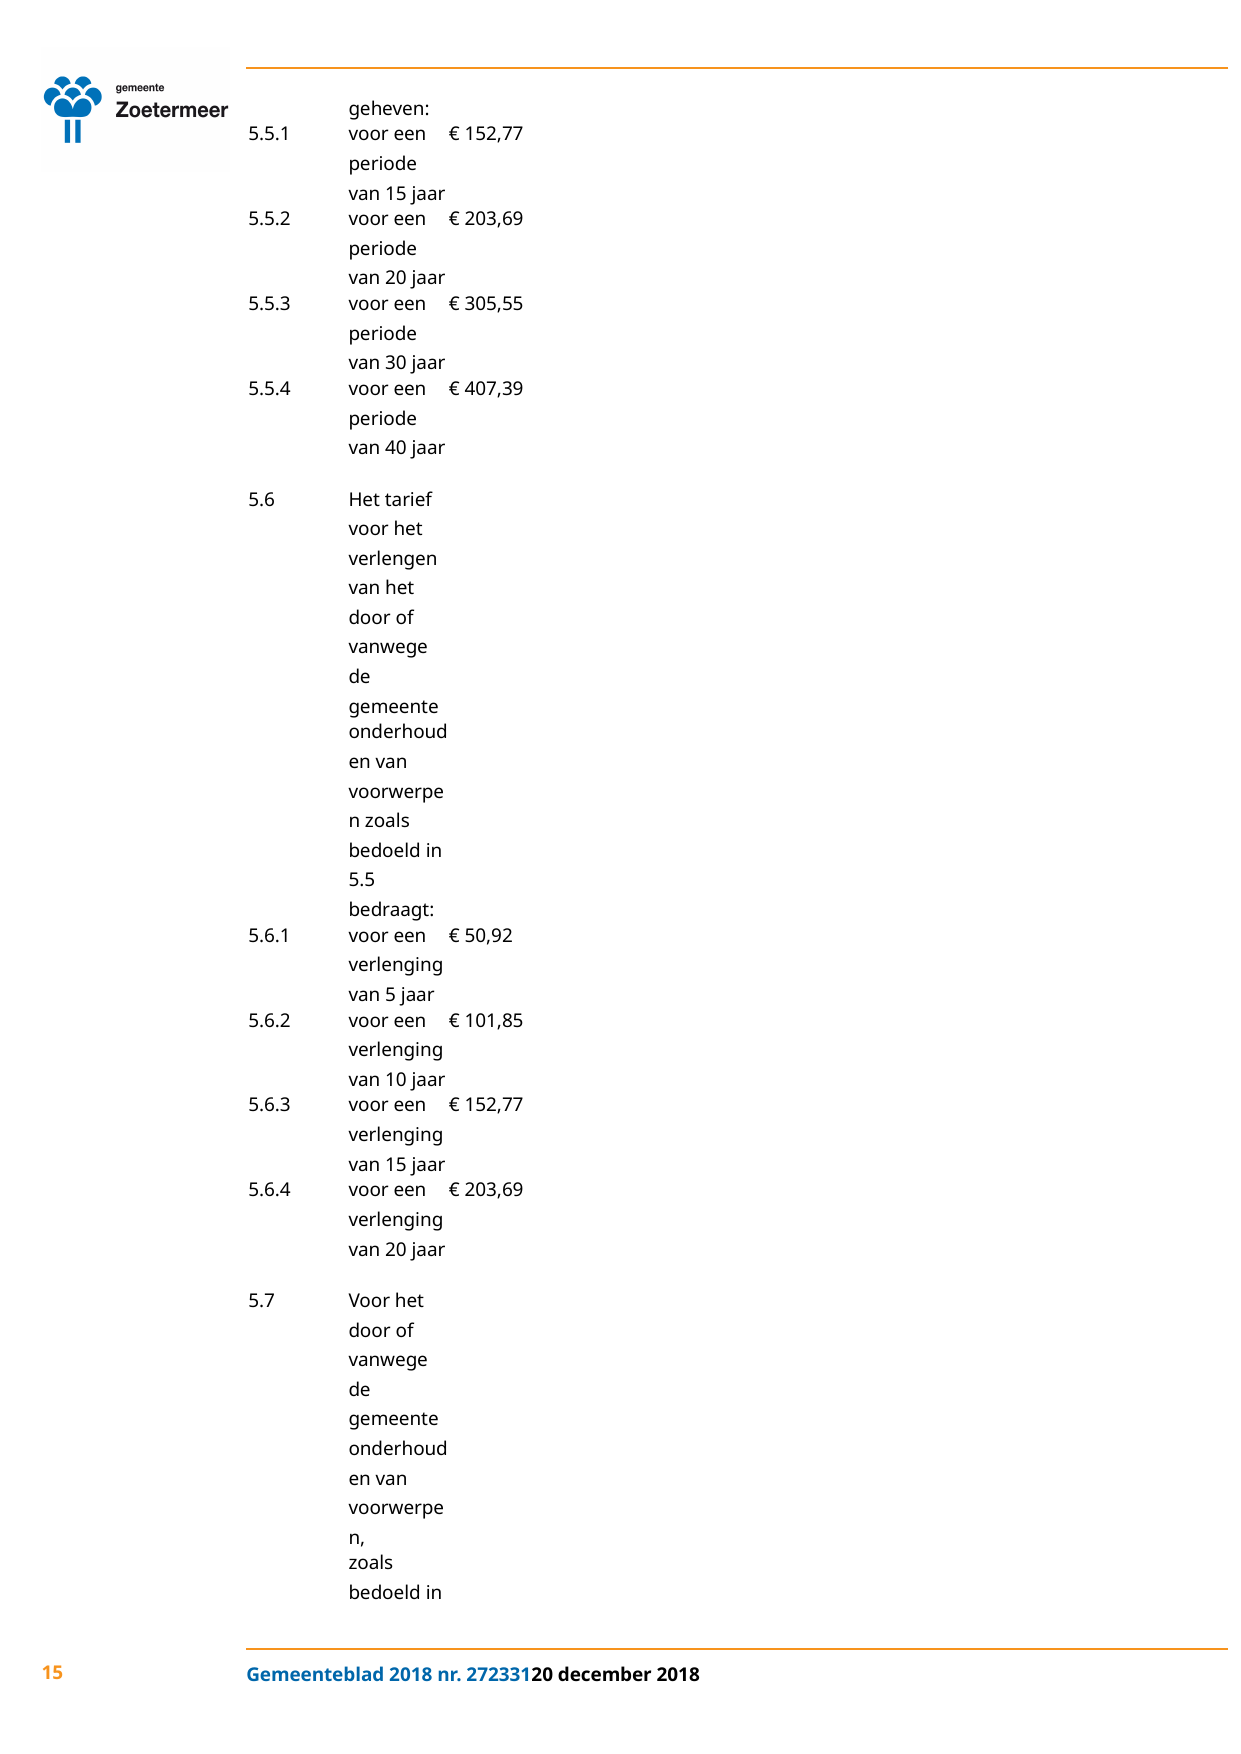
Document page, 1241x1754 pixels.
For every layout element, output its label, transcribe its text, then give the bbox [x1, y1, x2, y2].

table_cell voor een verlenging van 10 jaar [348, 1007, 449, 1092]
table_cell 5.6.1 [248, 922, 348, 1007]
table_cell [348, 1261, 449, 1287]
table_cell 5.5.4 [248, 375, 348, 460]
table_cell 5.5.3 [248, 290, 348, 375]
table_cell € 203,69 [449, 1177, 549, 1261]
table_cell voor een periode van 40 jaar [348, 375, 449, 460]
table_cell € 203,69 [449, 205, 549, 290]
table_cell voor een periode van 20 jaar [348, 205, 449, 290]
table_cell [449, 1550, 549, 1605]
table_cell voor een verlenging van 5 jaar [348, 922, 449, 1007]
table_cell onderhouden van voorwerpen zoals bedoeld in 5.5 bedraagt: [348, 719, 449, 922]
table_cell [248, 1261, 348, 1287]
table_cell geheven: [348, 95, 449, 121]
table_cell 5.6.3 [248, 1092, 348, 1177]
table_cell 5.5.1 [248, 121, 348, 205]
table_cell 5.7 [248, 1287, 348, 1549]
table_cell € 50,92 [449, 922, 549, 1007]
table_cell 5.5.2 [248, 205, 348, 290]
table_cell [449, 1261, 549, 1287]
table_cell Het tarief voor het verlengen van het door of vanwege de gemeente [348, 486, 449, 719]
table_cell [248, 95, 348, 121]
picture [41, 47, 231, 172]
table_cell [449, 486, 549, 719]
table_cell € 305,55 [449, 290, 549, 375]
table_cell Voor het door of vanwege de gemeente onderhouden van voorwerpen, [348, 1287, 449, 1549]
table_cell 5.6 [248, 486, 348, 719]
table_cell [248, 460, 348, 486]
table_cell € 407,39 [449, 375, 549, 460]
table_cell 5.6.2 [248, 1007, 348, 1092]
table_cell voor een verlenging van 20 jaar [348, 1177, 449, 1261]
table_cell € 152,77 [449, 1092, 549, 1177]
table_cell voor een verlenging van 15 jaar [348, 1092, 449, 1177]
table_cell € 101,85 [449, 1007, 549, 1092]
table_cell [449, 95, 549, 121]
table_cell 5.6.4 [248, 1177, 348, 1261]
table_cell [449, 719, 549, 922]
table_cell zoals bedoeld in [348, 1550, 449, 1605]
table_cell [248, 719, 348, 922]
table_cell voor een periode van 15 jaar [348, 121, 449, 205]
table_cell [449, 1287, 549, 1549]
table_cell [449, 460, 549, 486]
table_cell voor een periode van 30 jaar [348, 290, 449, 375]
table_cell [248, 1550, 348, 1605]
table_cell [348, 460, 449, 486]
table_cell € 152,77 [449, 121, 549, 205]
